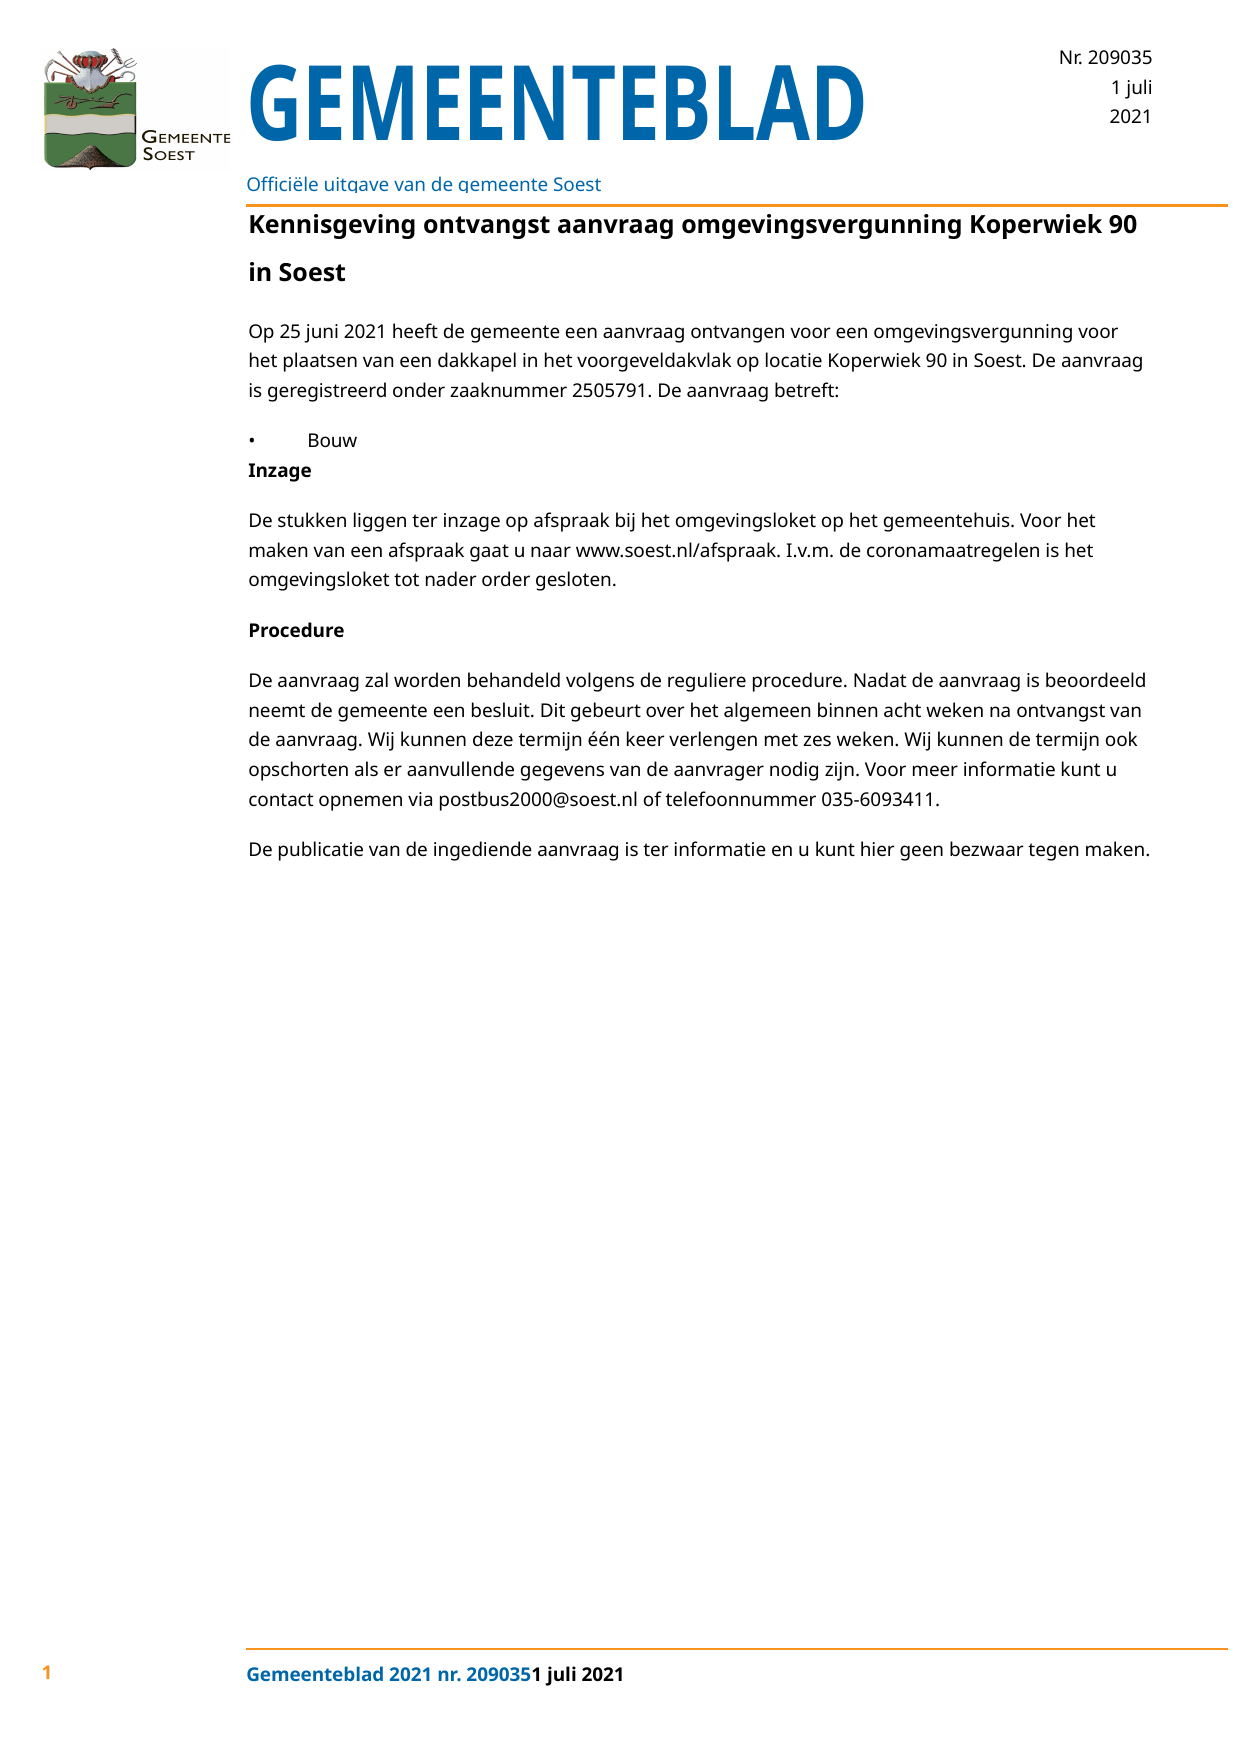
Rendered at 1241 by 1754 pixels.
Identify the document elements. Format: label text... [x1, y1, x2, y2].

text De aanvraag zal worden behandeld volgens de reguliere procedure. Nadat de aanvraag is beoordeeld neemt de gemeente een besluit. Dit gebeurt over het algemeen binnen acht weken na ontvangst van de aanvraag. Wij kunnen deze termijn één keer verlengen met zes weken. Wij kunnen de termijn ook opschorten als er aanvullende gegevens van de aanvrager nodig zijn. Voor meer informatie kunt u contact opnemen via postbus2000@soest.nl of telefoonnummer 035-6093411. [248, 667, 1152, 812]
text Kennisgeving ontvangst aanvraag omgevingsvergunning Koperwiek 90 in Soest [248, 207, 1152, 288]
picture [41, 47, 231, 172]
list Bouw [248, 427, 1152, 453]
text Procedure [248, 617, 1152, 643]
text Op 25 juni 2021 heeft de gemeente een aanvraag ontvangen voor een omgevingsvergunning voor het plaatsen van een dakkapel in het voorgeveldakvlak op locatie Koperwiek 90 in Soest. De aanvraag is geregistreerd onder zaaknummer 2505791. De aanvraag betreft: [248, 318, 1152, 403]
text De publicatie van de ingediende aanvraag is ter informatie en u kunt hier geen bezwaar tegen maken. [248, 836, 1152, 862]
text Inzage [248, 457, 1152, 483]
text De stukken liggen ter inzage op afspraak bij het omgevingsloket op het gemeentehuis. Voor het maken van een afspraak gaat u naar www.soest.nl/afspraak. I.v.m. de coronamaatregelen is het omgevingsloket tot nader order gesloten. [248, 507, 1152, 592]
